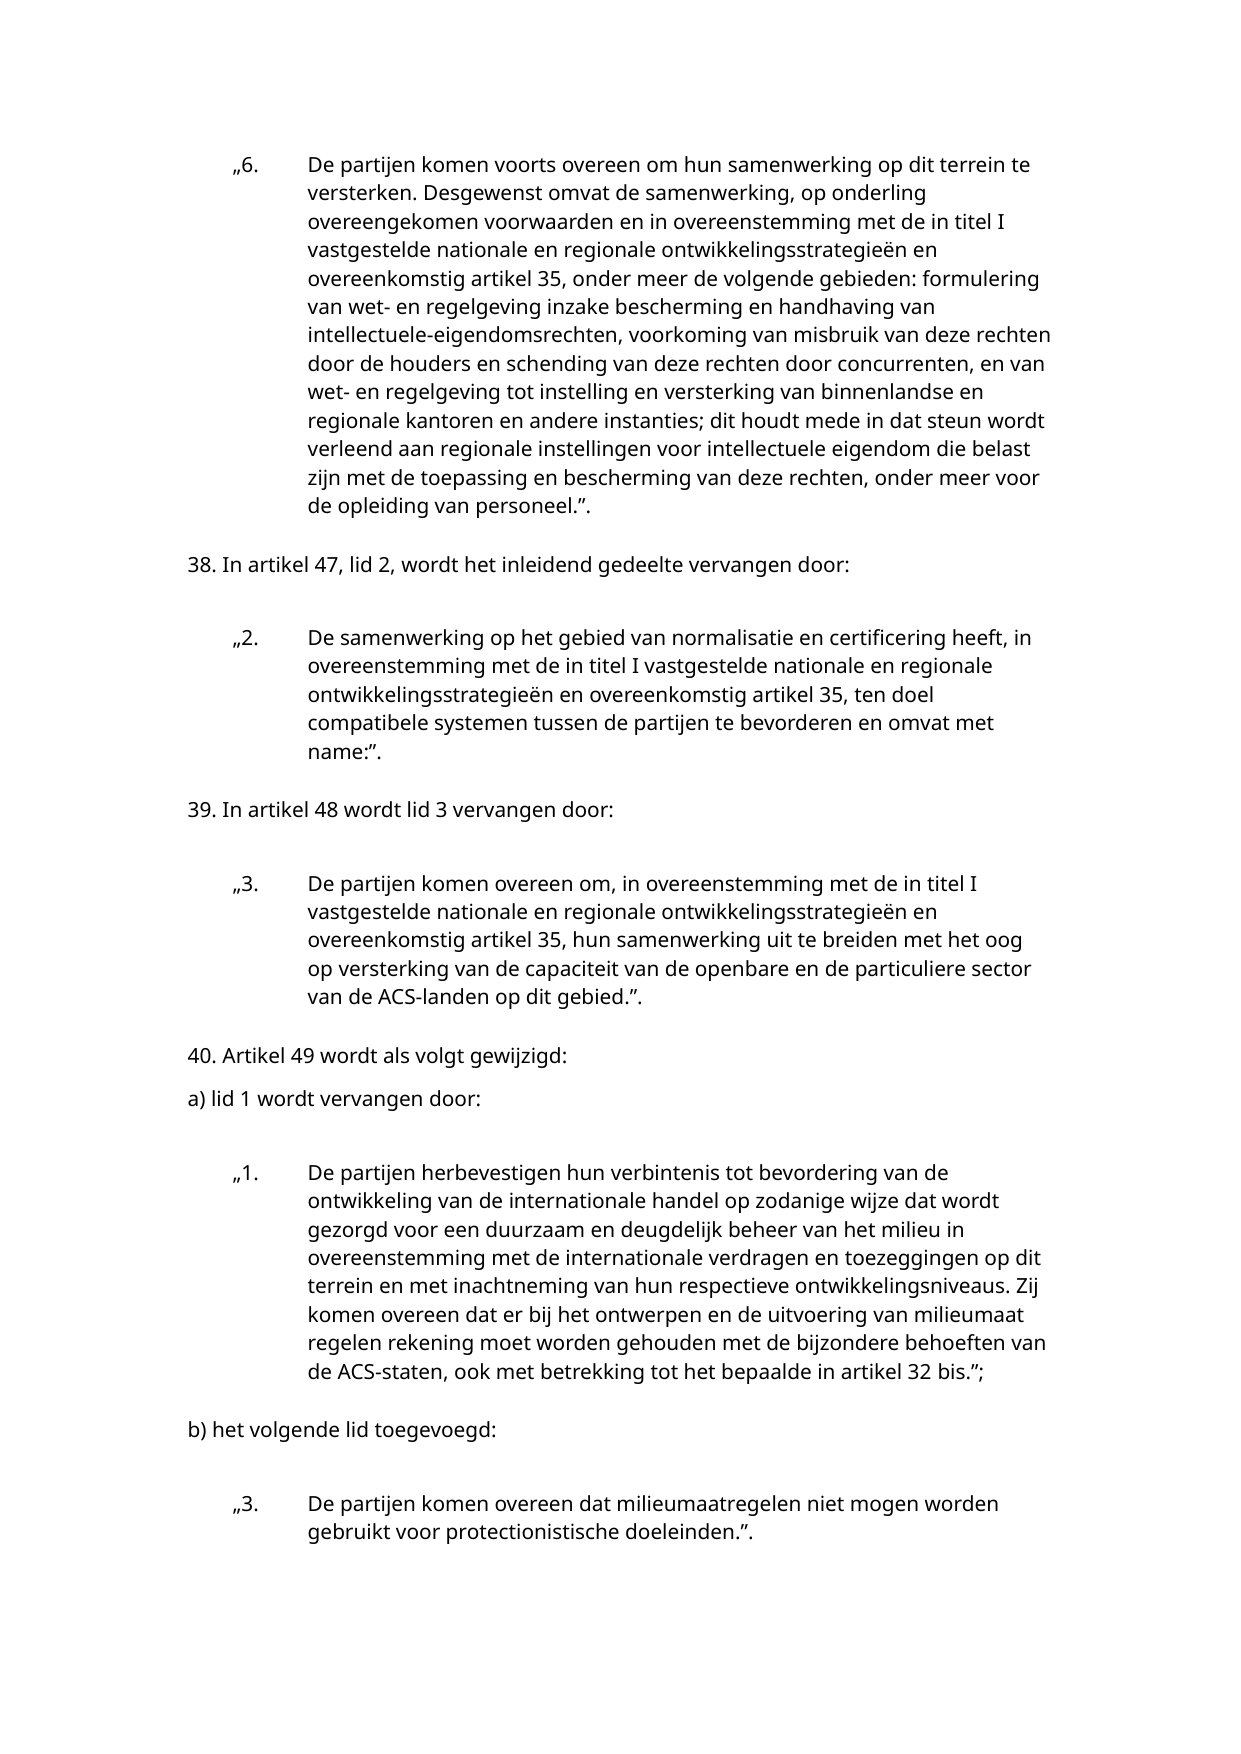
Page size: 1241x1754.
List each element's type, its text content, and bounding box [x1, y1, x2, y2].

list De samenwerking op het gebied van normalisatie en certificering heeft, in overeenstemming met de in titel I vastgestelde nationale en regionale ontwikkelingsstrategieën en overeenkomstig artikel 35, ten doel compatibele systemen tussen de partijen te bevorderen en omvat met name:”. [232, 623, 1053, 765]
list De partijen komen overeen dat milieumaatregelen niet mogen worden gebruikt voor protectionistische doeleinden.”. [232, 1489, 1053, 1546]
text b) het volgende lid toegevoegd: [187, 1415, 1053, 1444]
text a) lid 1 wordt vervangen door: [187, 1084, 1053, 1113]
list De partijen komen voorts overeen om hun samenwerking op dit terrein te versterken. Desgewenst omvat de samenwerking, op onderling overeengekomen voorwaarden en in overeenstemming met de in titel I vastgestelde nationale en regionale ontwikkelingsstrategieën en overeenkomstig artikel 35, onder meer de volgende gebieden: formulering van wet- en regelgeving inzake bescherming en handhaving van intellectuele-eigendomsrechten, voorkoming van misbruik van deze rechten door de houders en schending van deze rechten door concurrenten, en van wet- en regelgeving tot instelling en versterking van binnenlandse en regionale kantoren en andere instanties; dit houdt mede in dat steun wordt verleend aan regionale instellingen voor intellectuele eigendom die belast zijn met de toepassing en bescherming van deze rechten, onder meer voor de opleiding van personeel.”. [232, 150, 1053, 520]
text 40. Artikel 49 wordt als volgt gewijzigd: [187, 1041, 1053, 1069]
text 39. In artikel 48 wordt lid 3 vervangen door: [187, 795, 1053, 824]
list De partijen herbevestigen hun verbintenis tot bevordering van de ontwikkeling van de internationale handel op zodanige wijze dat wordt gezorgd voor een duurzaam en deugdelijk beheer van het milieu in overeenstemming met de internationale verdragen en toezeggingen op dit terrein en met inachtneming van hun respectieve ontwikkelingsniveaus. Zij komen overeen dat er bij het ontwerpen en de uitvoering van milieumaat regelen rekening moet worden gehouden met de bijzondere behoeften van de ACS-staten, ook met betrekking tot het bepaalde in artikel 32 bis.”; [232, 1158, 1053, 1385]
text 38. In artikel 47, lid 2, wordt het inleidend gedeelte vervangen door: [187, 550, 1053, 578]
list De partijen komen overeen om, in overeenstemming met de in titel I vastgestelde nationale en regionale ontwikkelingsstrategieën en overeenkomstig artikel 35, hun samenwerking uit te breiden met het oog op versterking van de capaciteit van de openbare en de particuliere sector van de ACS-landen op dit gebied.”. [232, 869, 1053, 1011]
